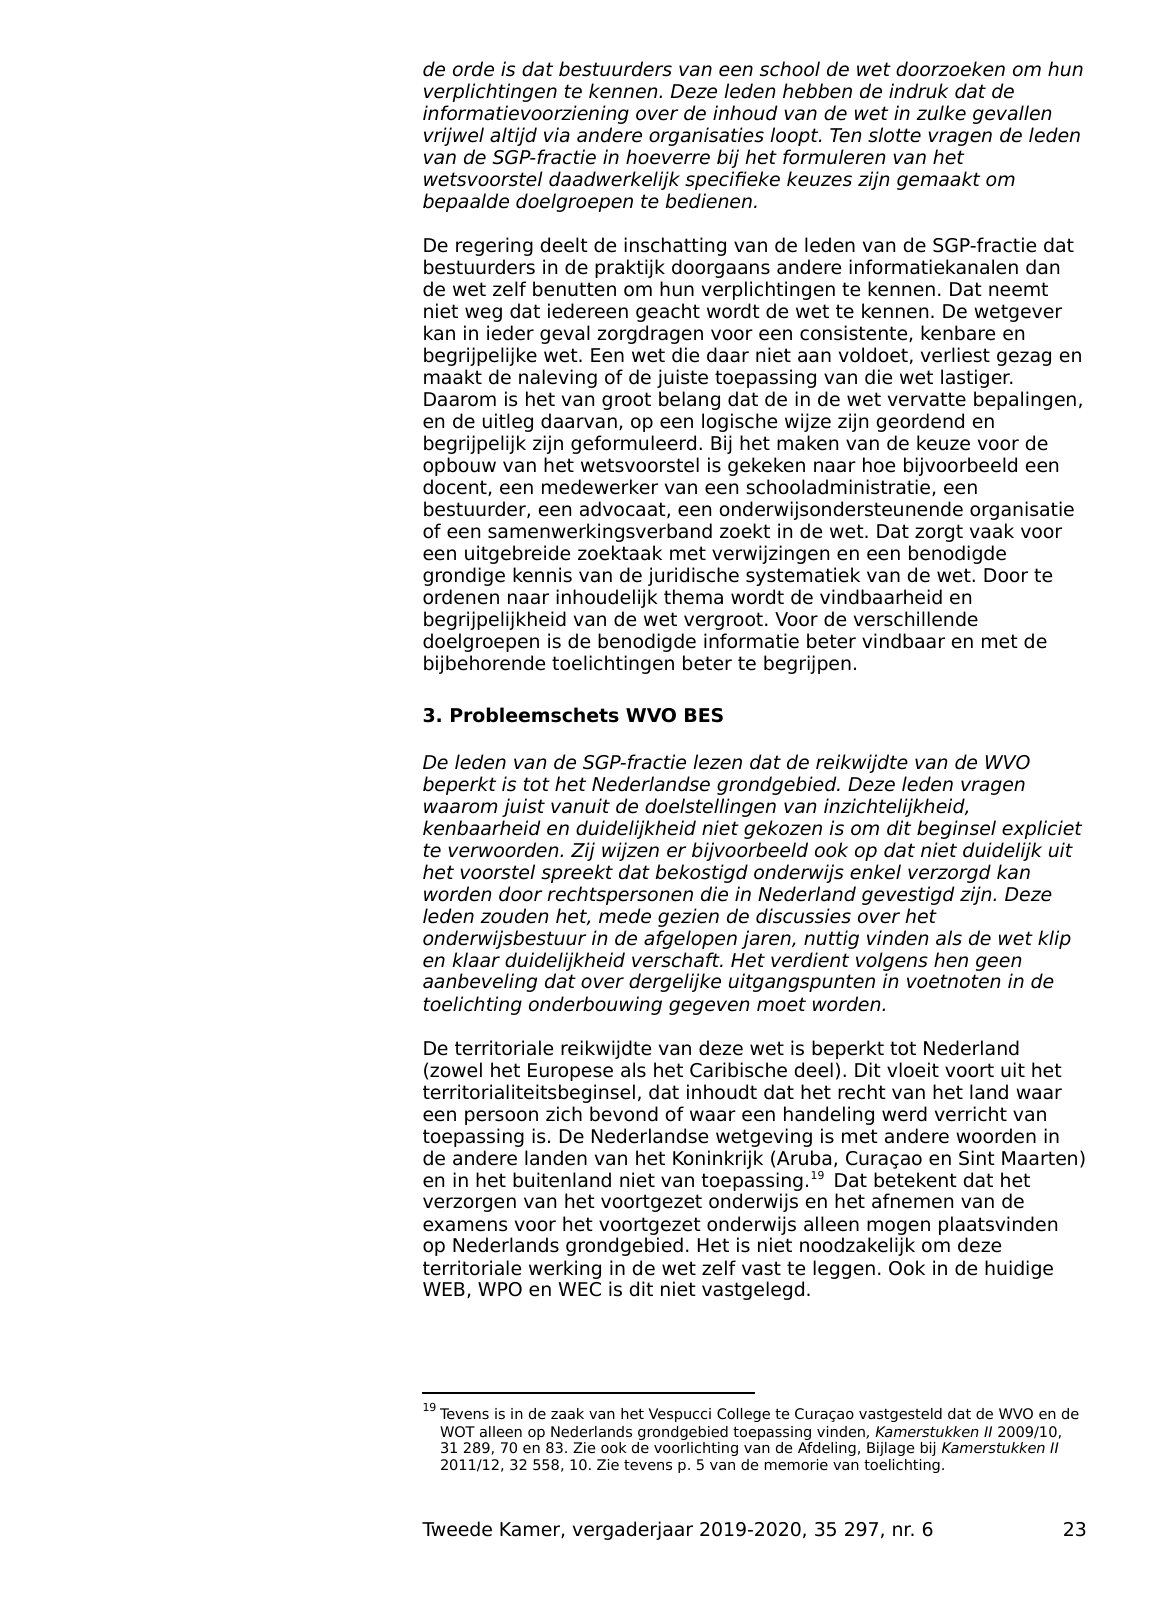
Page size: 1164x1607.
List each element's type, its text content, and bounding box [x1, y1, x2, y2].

text De leden van de SGP-fractie lezen dat de reikwijdte van de WVO beperkt is tot het Nederlandse grondgebied. Deze leden vragen waarom juist vanuit de doelstellingen van inzichtelijkheid, kenbaarheid en duidelijkheid niet gekozen is om dit beginsel expliciet te verwoorden. Zij wijzen er bijvoorbeeld ook op dat niet duidelijk uit het voorstel spreekt dat bekostigd onderwijs enkel verzorgd kan worden door rechtspersonen die in Nederland gevestigd zijn. Deze leden zouden het, mede gezien de discussies over het onderwijsbestuur in de afgelopen jaren, nuttig vinden als de wet klip en klaar duidelijkheid verschaft. Het verdient volgens hen geen aanbeveling dat over dergelijke uitgangspunten in voetnoten in de toelichting onderbouwing gegeven moet worden. [422, 752, 1087, 1015]
text De regering deelt de inschatting van de leden van de SGP-fractie dat bestuurders in de praktijk doorgaans andere informatiekanalen dan de wet zelf benutten om hun verplichtingen te kennen. Dat neemt niet weg dat iedereen geacht wordt de wet te kennen. De wetgever kan in ieder geval zorgdragen voor een consistente, kenbare en begrijpelijke wet. Een wet die daar niet aan voldoet, verliest gezag en maakt de naleving of de juiste toepassing van die wet lastiger. Daarom is het van groot belang dat de in de wet vervatte bepalingen, en de uitleg daarvan, op een logische wijze zijn geordend en begrijpelijk zijn geformuleerd. Bij het maken van de keuze voor de opbouw van het wetsvoorstel is gekeken naar hoe bijvoorbeeld een docent, een medewerker van een schooladministratie, een bestuurder, een advocaat, een onderwijsondersteunende organisatie of een samenwerkingsverband zoekt in de wet. Dat zorgt vaak voor een uitgebreide zoektaak met verwijzingen en een benodigde grondige kennis van de juridische systematiek van de wet. Door te ordenen naar inhoudelijk thema wordt de vindbaarheid en begrijpelijkheid van de wet vergroot. Voor de verschillende doelgroepen is de benodigde informatie beter vindbaar en met de bijbehorende toelichtingen beter te begrijpen. [422, 235, 1087, 675]
text Tevens is in de zaak van het Vespucci College te Curaçao vastgesteld dat de WVO en de WOT alleen op Nederlands grondgebied toepassing vinden, Kamerstukken II 2009/10, 31 289, 70 en 83. Zie ook de voorlichting van de Afdeling, Bijlage bij Kamerstukken II 2011/12, 32 558, 10. Zie tevens p. 5 van de memorie van toelichting. [422, 1402, 1087, 1474]
text de orde is dat bestuurders van een school de wet doorzoeken om hun verplichtingen te kennen. Deze leden hebben de indruk dat de informatievoorziening over de inhoud van de wet in zulke gevallen vrijwel altijd via andere organisaties loopt. Ten slotte vragen de leden van de SGP-fractie in hoeverre bij het formuleren van het wetsvoorstel daadwerkelijk specifieke keuzes zijn gemaakt om bepaalde doelgroepen te bedienen. [422, 59, 1087, 213]
subtitle 3. Probleemschets WVO BES [422, 705, 1087, 727]
text De territoriale reikwijdte van deze wet is beperkt tot Nederland (zowel het Europese als het Caribische deel). Dit vloeit voort uit het territorialiteitsbeginsel, dat inhoudt dat het recht van het land waar een persoon zich bevond of waar een handeling werd verricht van toepassing is. De Nederlandse wetgeving is met andere woorden in de andere landen van het Koninkrijk (Aruba, Curaçao en Sint Maarten) en in het buitenland niet van toepassing. Dat betekent dat het verzorgen van het voortgezet onderwijs en het afnemen van de examens voor het voortgezet onderwijs alleen mogen plaatsvinden op Nederlands grondgebied. Het is niet noodzakelijk om deze territoriale werking in de wet zelf vast te leggen. Ook in de huidige WEB, WPO en WEC is dit niet vastgelegd. [422, 1038, 1087, 1301]
